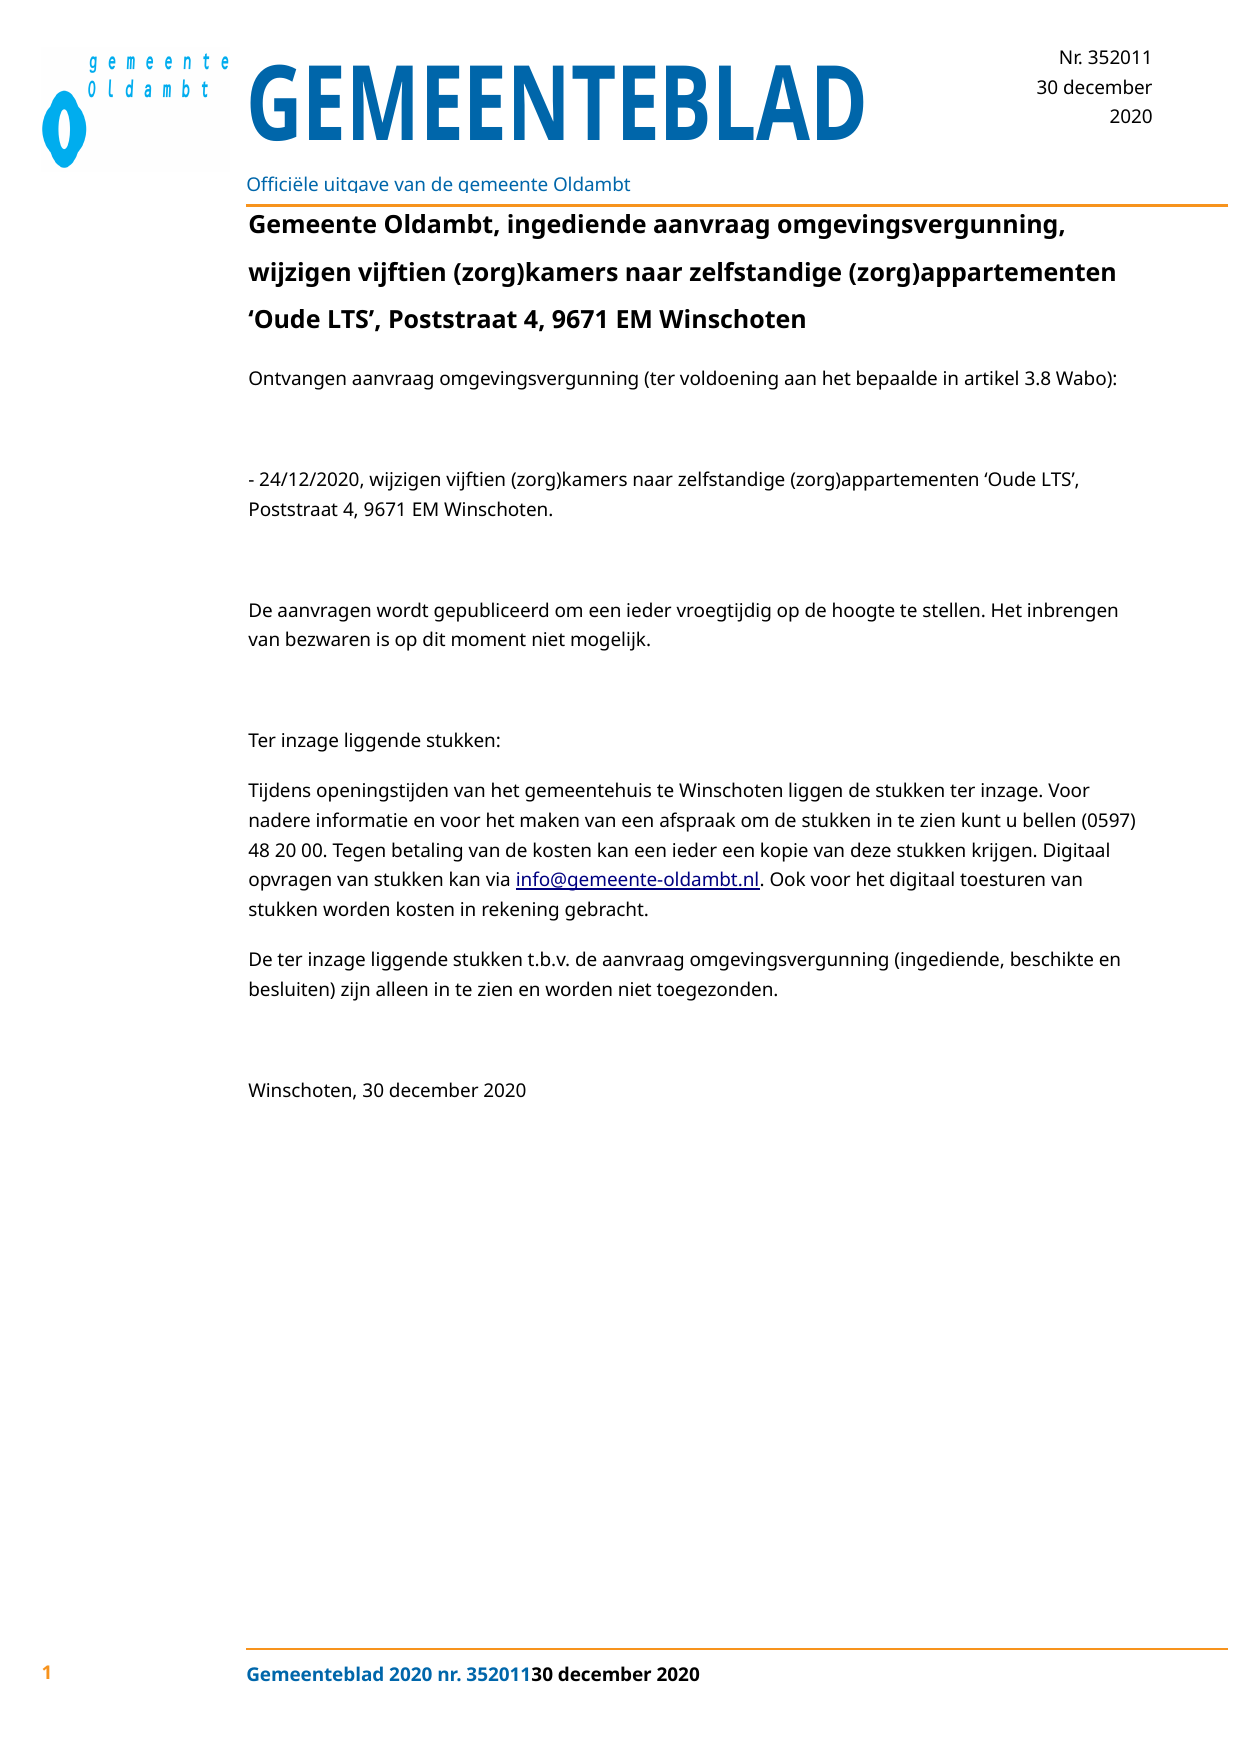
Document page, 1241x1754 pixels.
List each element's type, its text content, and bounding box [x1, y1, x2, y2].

text Tijdens openingstijden van het gemeentehuis te Winschoten liggen de stukken ter inzage. Voor nadere informatie en voor het maken van een afspraak om de stukken in te zien kunt u bellen (0597) 48 20 00. Tegen betaling van de kosten kan een ieder een kopie van deze stukken krijgen. Digitaal opvragen van stukken kan via info@gemeente-oldambt.nl. Ook voor het digitaal toesturen van stukken worden kosten in rekening gebracht. [248, 778, 1152, 922]
text - 24/12/2020, wijzigen vijftien (zorg)kamers naar zelfstandige (zorg)appartementen ‘Oude LTS’, Poststraat 4, 9671 EM Winschoten. [248, 466, 1152, 522]
text De aanvragen wordt gepubliceerd om een ieder vroegtijdig op de hoogte te stellen. Het inbrengen van bezwaren is op dit moment niet mogelijk. [248, 597, 1152, 652]
text Ter inzage liggende stukken: [248, 727, 1152, 753]
text Gemeente Oldambt, ingediende aanvraag omgevingsvergunning, wijzigen vijftien (zorg)kamers naar zelfstandige (zorg)appartementen ‘Oude LTS’, Poststraat 4, 9671 EM Winschoten [248, 207, 1152, 336]
picture [41, 47, 231, 172]
text Winschoten, 30 december 2020 [248, 1077, 1152, 1102]
text De ter inzage liggende stukken t.b.v. de aanvraag omgevingsvergunning (ingediende, beschikte en besluiten) zijn alleen in te zien en worden niet toegezonden. [248, 946, 1152, 1002]
text Ontvangen aanvraag omgevingsvergunning (ter voldoening aan het bepaalde in artikel 3.8 Wabo): [248, 366, 1152, 391]
